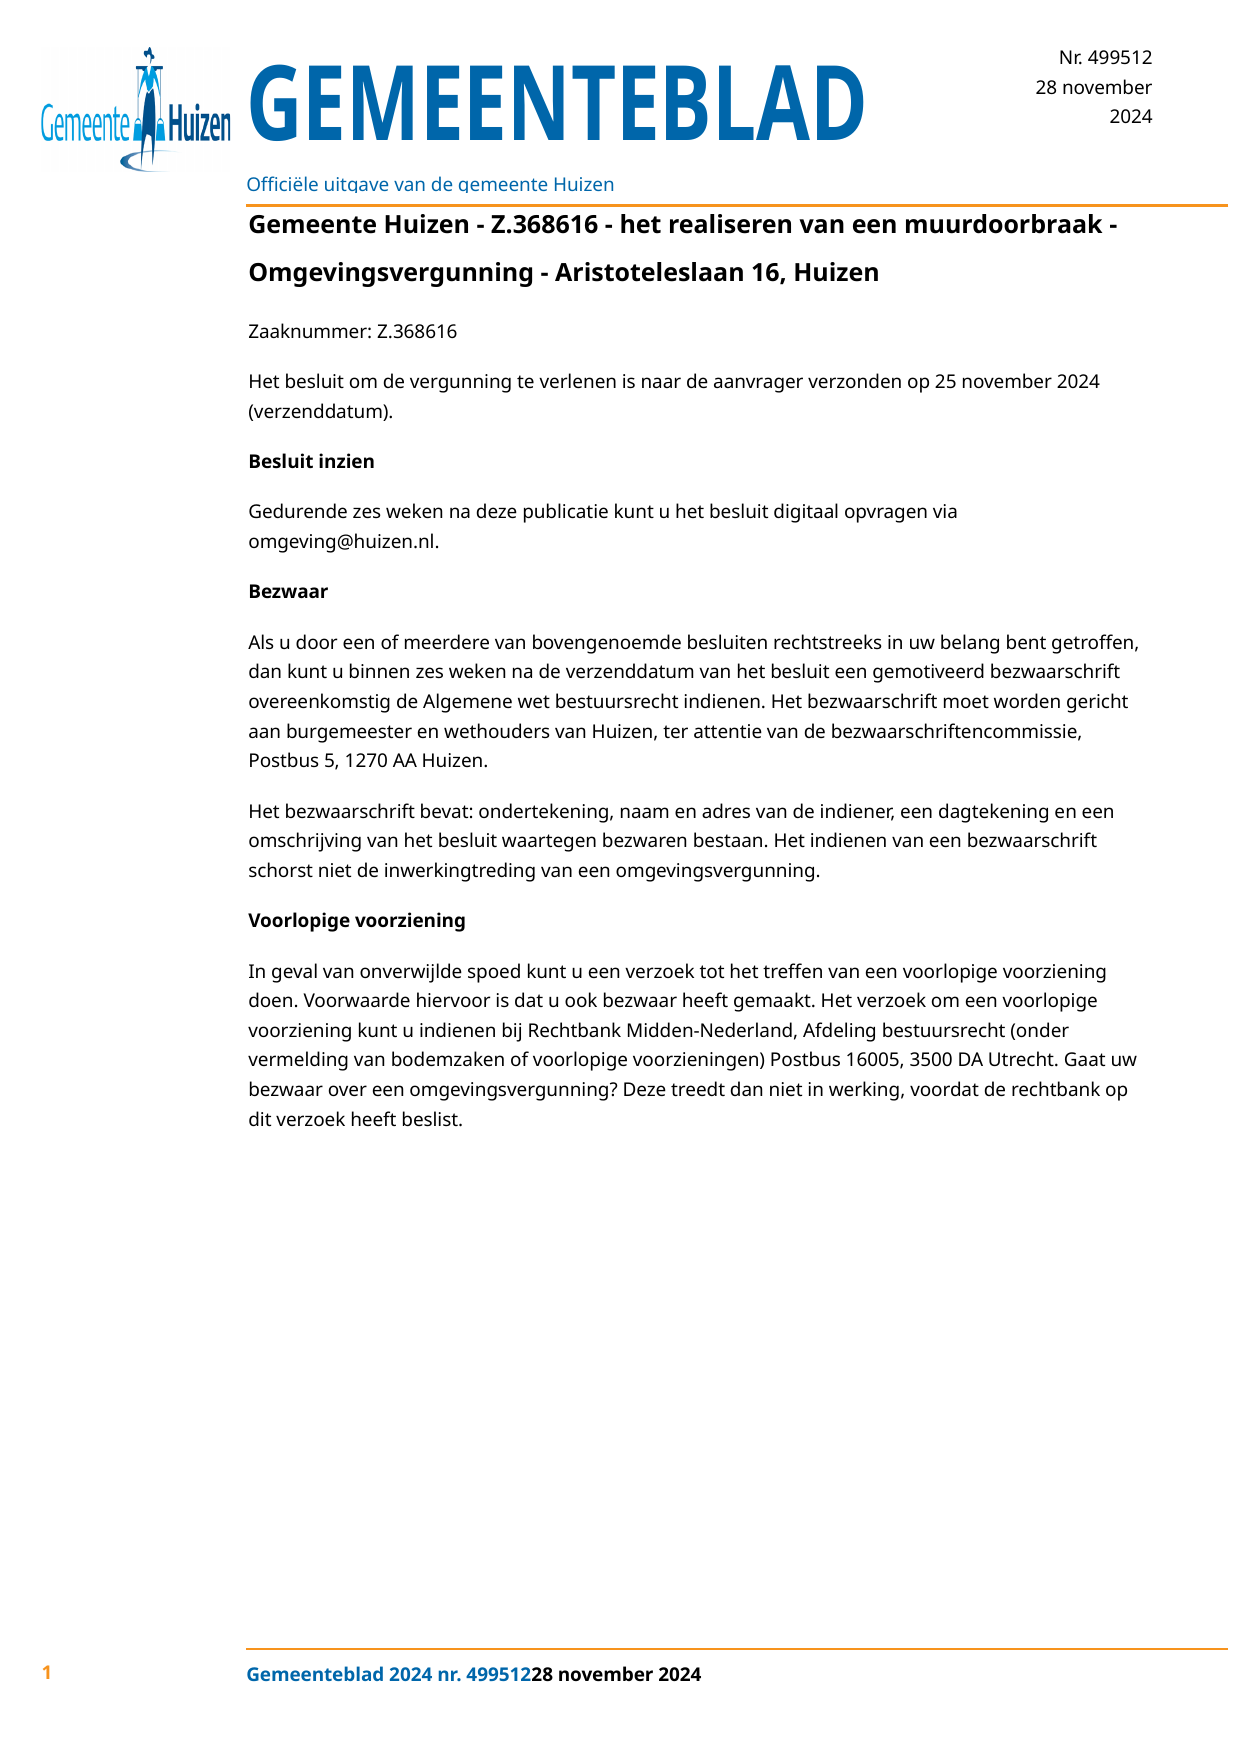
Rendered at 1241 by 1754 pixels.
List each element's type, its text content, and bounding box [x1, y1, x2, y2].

text Zaaknummer: Z.368616 [248, 318, 1152, 344]
text Gemeente Huizen - Z.368616 - het realiseren van een muurdoorbraak - Omgevingsvergunning - Aristoteleslaan 16, Huizen [248, 207, 1152, 288]
text Voorlopige voorziening [248, 907, 1152, 933]
text Bezwaar [248, 579, 1152, 604]
text Als u door een of meerdere van bovengenoemde besluiten rechtstreeks in uw belang bent getroffen, dan kunt u binnen zes weken na de verzenddatum van het besluit een gemotiveerd bezwaarschrift overeenkomstig de Algemene wet bestuursrecht indienen. Het bezwaarschrift moet worden gericht aan burgemeester en wethouders van Huizen, ter attentie van de bezwaarschriftencommissie, Postbus 5, 1270 AA Huizen. [248, 629, 1152, 773]
text Gedurende zes weken na deze publicatie kunt u het besluit digitaal opvragen via omgeving@huizen.nl. [248, 499, 1152, 554]
text Het bezwaarschrift bevat: ondertekening, naam en adres van de indiener, een dagtekening en een omschrijving van het besluit waartegen bezwaren bestaan. Het indienen van een bezwaarschrift schorst niet de inwerkingtreding van een omgevingsvergunning. [248, 798, 1152, 883]
picture [41, 47, 231, 172]
text Besluit inzien [248, 448, 1152, 474]
text In geval van onverwijlde spoed kunt u een verzoek tot het treffen van een voorlopige voorziening doen. Voorwaarde hiervoor is dat u ook bezwaar heeft gemaakt. Het verzoek om een voorlopige voorziening kunt u indienen bij Rechtbank Midden-Nederland, Afdeling bestuursrecht (onder vermelding van bodemzaken of voorlopige voorzieningen) Postbus 16005, 3500 DA Utrecht. Gaat uw bezwaar over een omgevingsvergunning? Deze treedt dan niet in werking, voordat de rechtbank op dit verzoek heeft beslist. [248, 958, 1152, 1132]
text Het besluit om de vergunning te verlenen is naar de aanvrager verzonden op 25 november 2024 (verzenddatum). [248, 368, 1152, 424]
